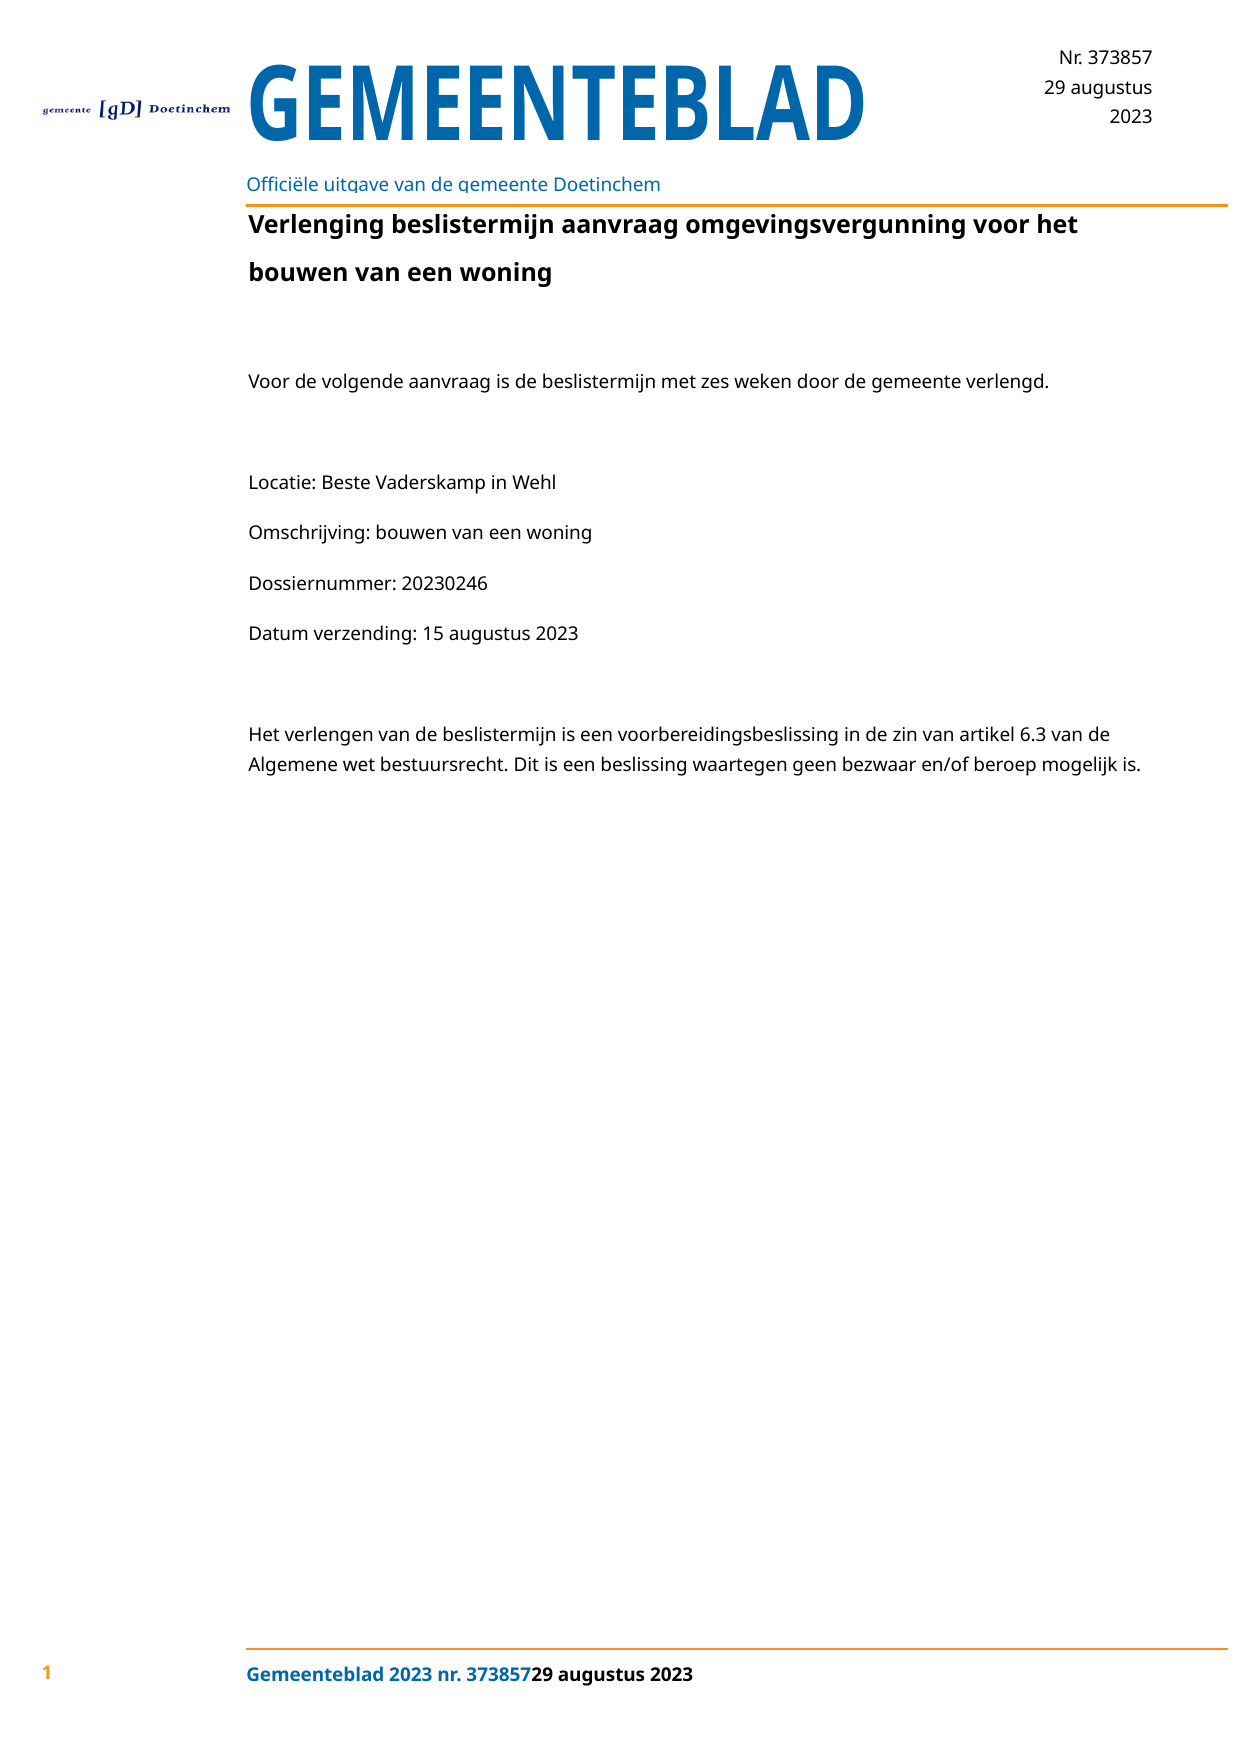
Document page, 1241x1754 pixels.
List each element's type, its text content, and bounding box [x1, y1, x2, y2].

text Voor de volgende aanvraag is de beslistermijn met zes weken door de gemeente verlengd. [248, 368, 1152, 394]
text Verlenging beslistermijn aanvraag omgevingsvergunning voor het bouwen van een woning [248, 207, 1152, 288]
text Omschrijving: bouwen van een woning [248, 519, 1152, 545]
text Het verlengen van de beslistermijn is een voorbereidingsbeslissing in de zin van artikel 6.3 van de Algemene wet bestuursrecht. Dit is een beslissing waartegen geen bezwaar en/of beroep mogelijk is. [248, 721, 1152, 777]
text Locatie: Beste Vaderskamp in Wehl [248, 469, 1152, 495]
text Datum verzending: 15 augustus 2023 [248, 620, 1152, 646]
text Dossiernummer: 20230246 [248, 570, 1152, 596]
picture [41, 47, 231, 172]
